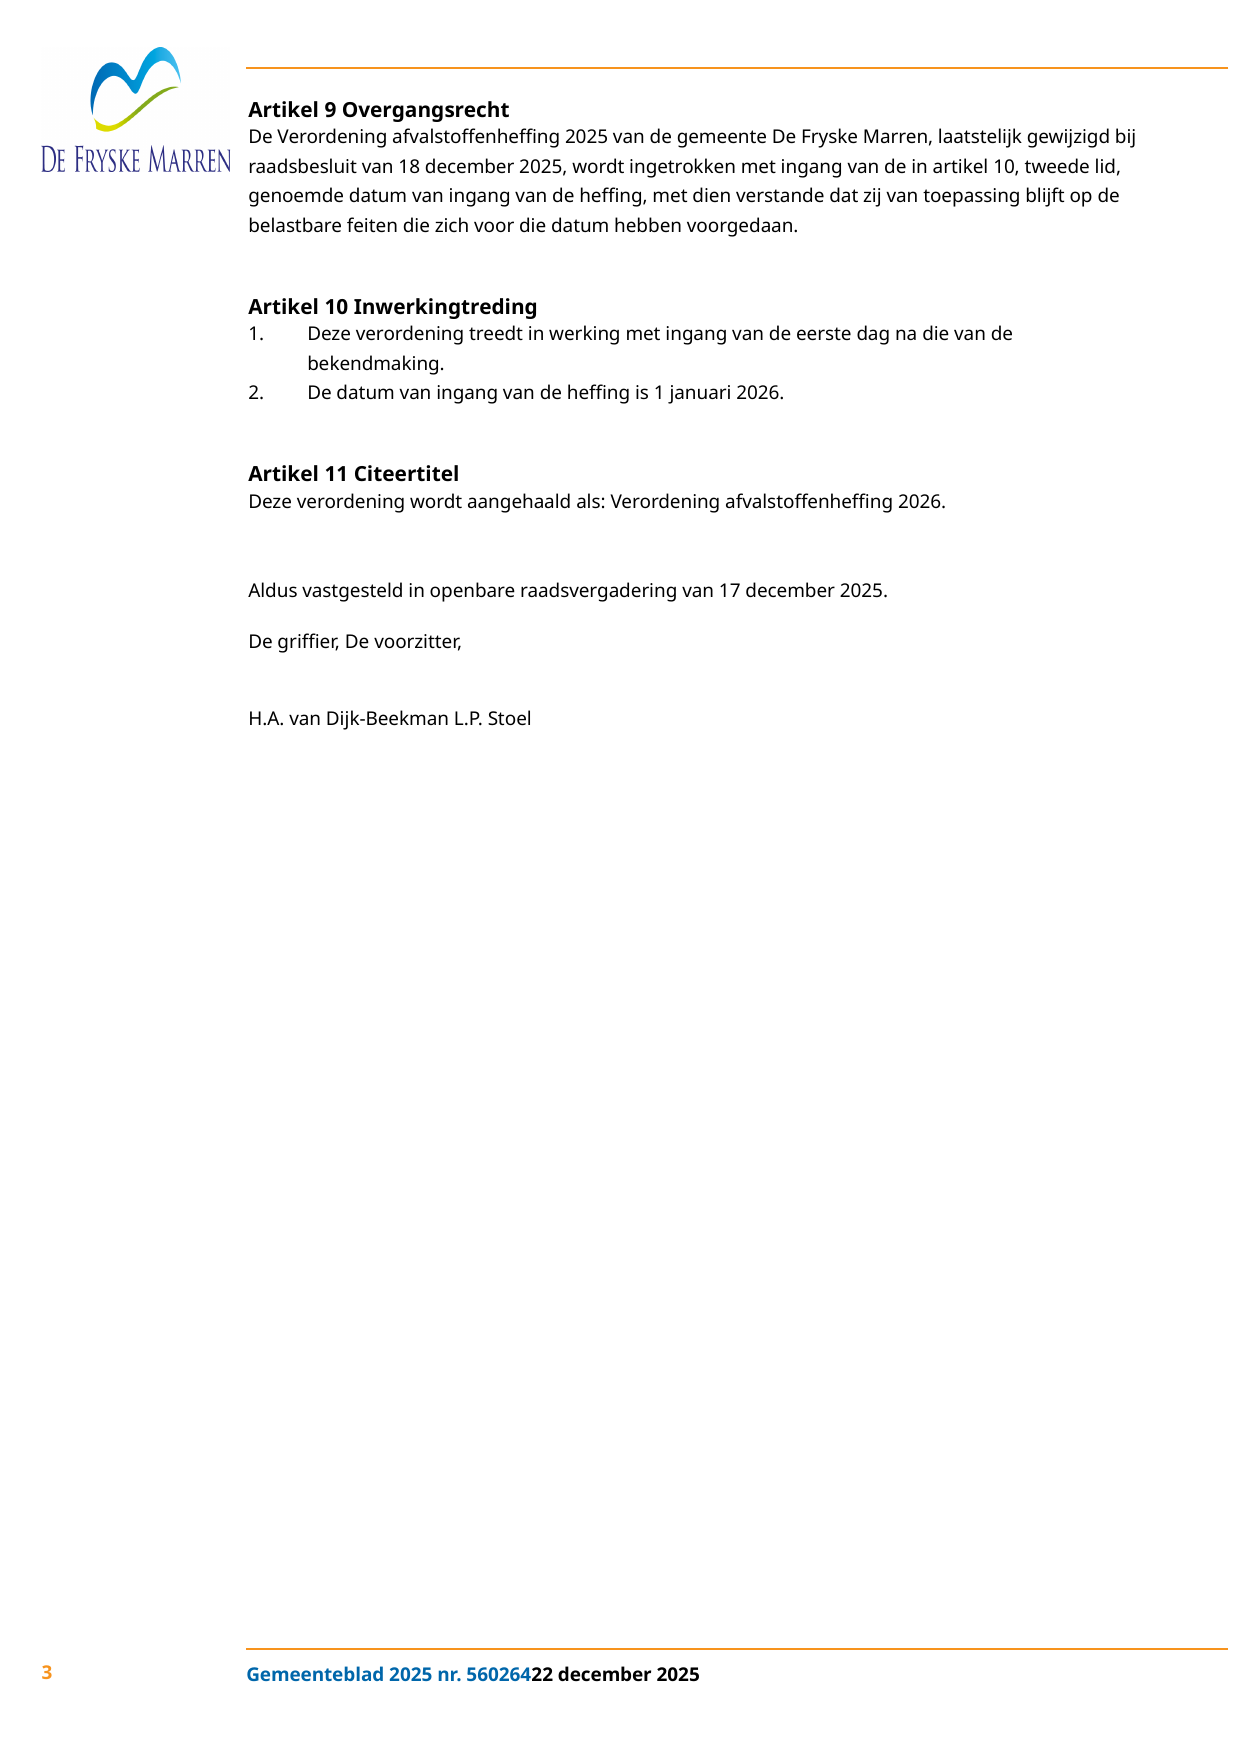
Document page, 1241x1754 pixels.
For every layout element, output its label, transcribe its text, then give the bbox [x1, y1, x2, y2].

text Artikel 11 Citeertitel [248, 459, 1152, 488]
text De griffier, De voorzitter, [248, 628, 1152, 654]
text Artikel 10 Inwerkingtreding [248, 292, 1152, 320]
text De Verordening afvalstoffenheffing 2025 van de gemeente De Fryske Marren, laatstelijk gewijzigd bij raadsbesluit van 18 december 2025, wordt ingetrokken met ingang van de in artikel 10, tweede lid, genoemde datum van ingang van de heffing, met dien verstande dat zij van toepassing blijft op de belastbare feiten die zich voor die datum hebben voorgedaan. [248, 123, 1152, 238]
text Artikel 9 Overgangsrecht [248, 95, 1152, 123]
text Deze verordening wordt aangehaald als: Verordening afvalstoffenheffing 2026. [248, 488, 1152, 514]
picture [41, 47, 231, 172]
list De datum van ingang van de heffing is 1 januari 2026. [248, 379, 1152, 405]
text H.A. van Dijk-Beekman L.P. Stoel [248, 705, 1152, 731]
text Aldus vastgesteld in openbare raadsvergadering van 17 december 2025. [248, 577, 1152, 602]
list Deze verordening treedt in werking met ingang van de eerste dag na die van de bekendmaking. [248, 320, 1152, 376]
